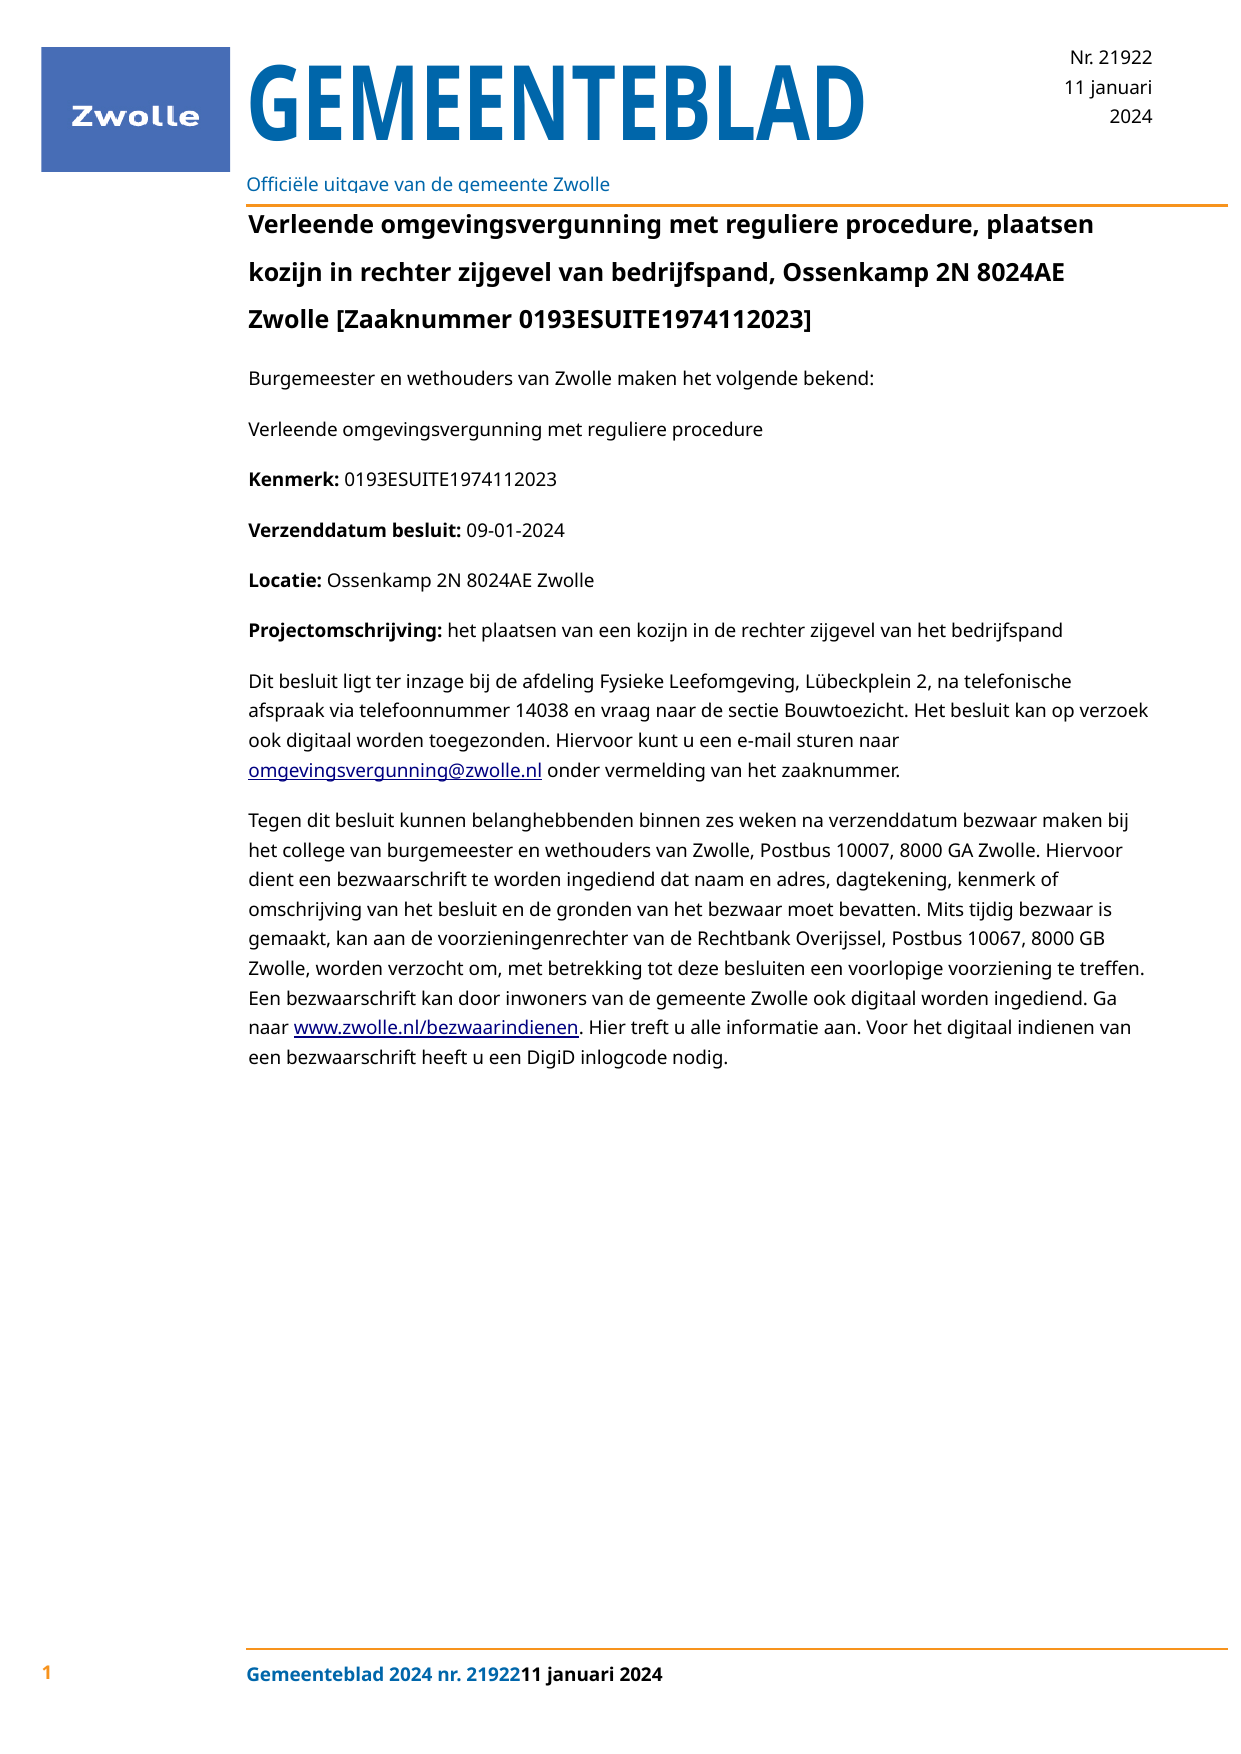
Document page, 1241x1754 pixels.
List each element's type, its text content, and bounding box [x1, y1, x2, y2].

text Dit besluit ligt ter inzage bij de afdeling Fysieke Leefomgeving, Lübeckplein 2, na telefonische afspraak via telefoonnummer 14038 en vraag naar de sectie Bouwtoezicht. Het besluit kan op verzoek ook digitaal worden toegezonden. Hiervoor kunt u een e-mail sturen naar omgevingsvergunning@zwolle.nl onder vermelding van het zaaknummer. [248, 668, 1152, 782]
text Kenmerk: 0193ESUITE1974112023 [248, 466, 1152, 492]
text Projectomschrijving: het plaatsen van een kozijn in de rechter zijgevel van het bedrijfspand [248, 618, 1152, 643]
text Locatie: Ossenkamp 2N 8024AE Zwolle [248, 567, 1152, 593]
text Verleende omgevingsvergunning met reguliere procedure [248, 416, 1152, 442]
text Burgemeester en wethouders van Zwolle maken het volgende bekend: [248, 366, 1152, 391]
text Tegen dit besluit kunnen belanghebbenden binnen zes weken na verzenddatum bezwaar maken bij het college van burgemeester en wethouders van Zwolle, Postbus 10007, 8000 GA Zwolle. Hiervoor dient een bezwaarschrift te worden ingediend dat naam en adres, dagtekening, kenmerk of omschrijving van het besluit en de gronden van het bezwaar moet bevatten. Mits tijdig bezwaar is gemaakt, kan aan de voorzieningenrechter van de Rechtbank Overijssel, Postbus 10067, 8000 GB Zwolle, worden verzocht om, met betrekking tot deze besluiten een voorlopige voorziening te treffen. Een bezwaarschrift kan door inwoners van de gemeente Zwolle ook digitaal worden ingediend. Ga naar www.zwolle.nl/bezwaarindienen. Hier treft u alle informatie aan. Voor het digitaal indienen van een bezwaarschrift heeft u een DigiD inlogcode nodig. [248, 807, 1152, 1069]
text Verleende omgevingsvergunning met reguliere procedure, plaatsen kozijn in rechter zijgevel van bedrijfspand, Ossenkamp 2N 8024AE Zwolle [Zaaknummer 0193ESUITE1974112023] [248, 207, 1152, 336]
text Verzenddatum besluit: 09-01-2024 [248, 517, 1152, 542]
picture [41, 47, 231, 172]
